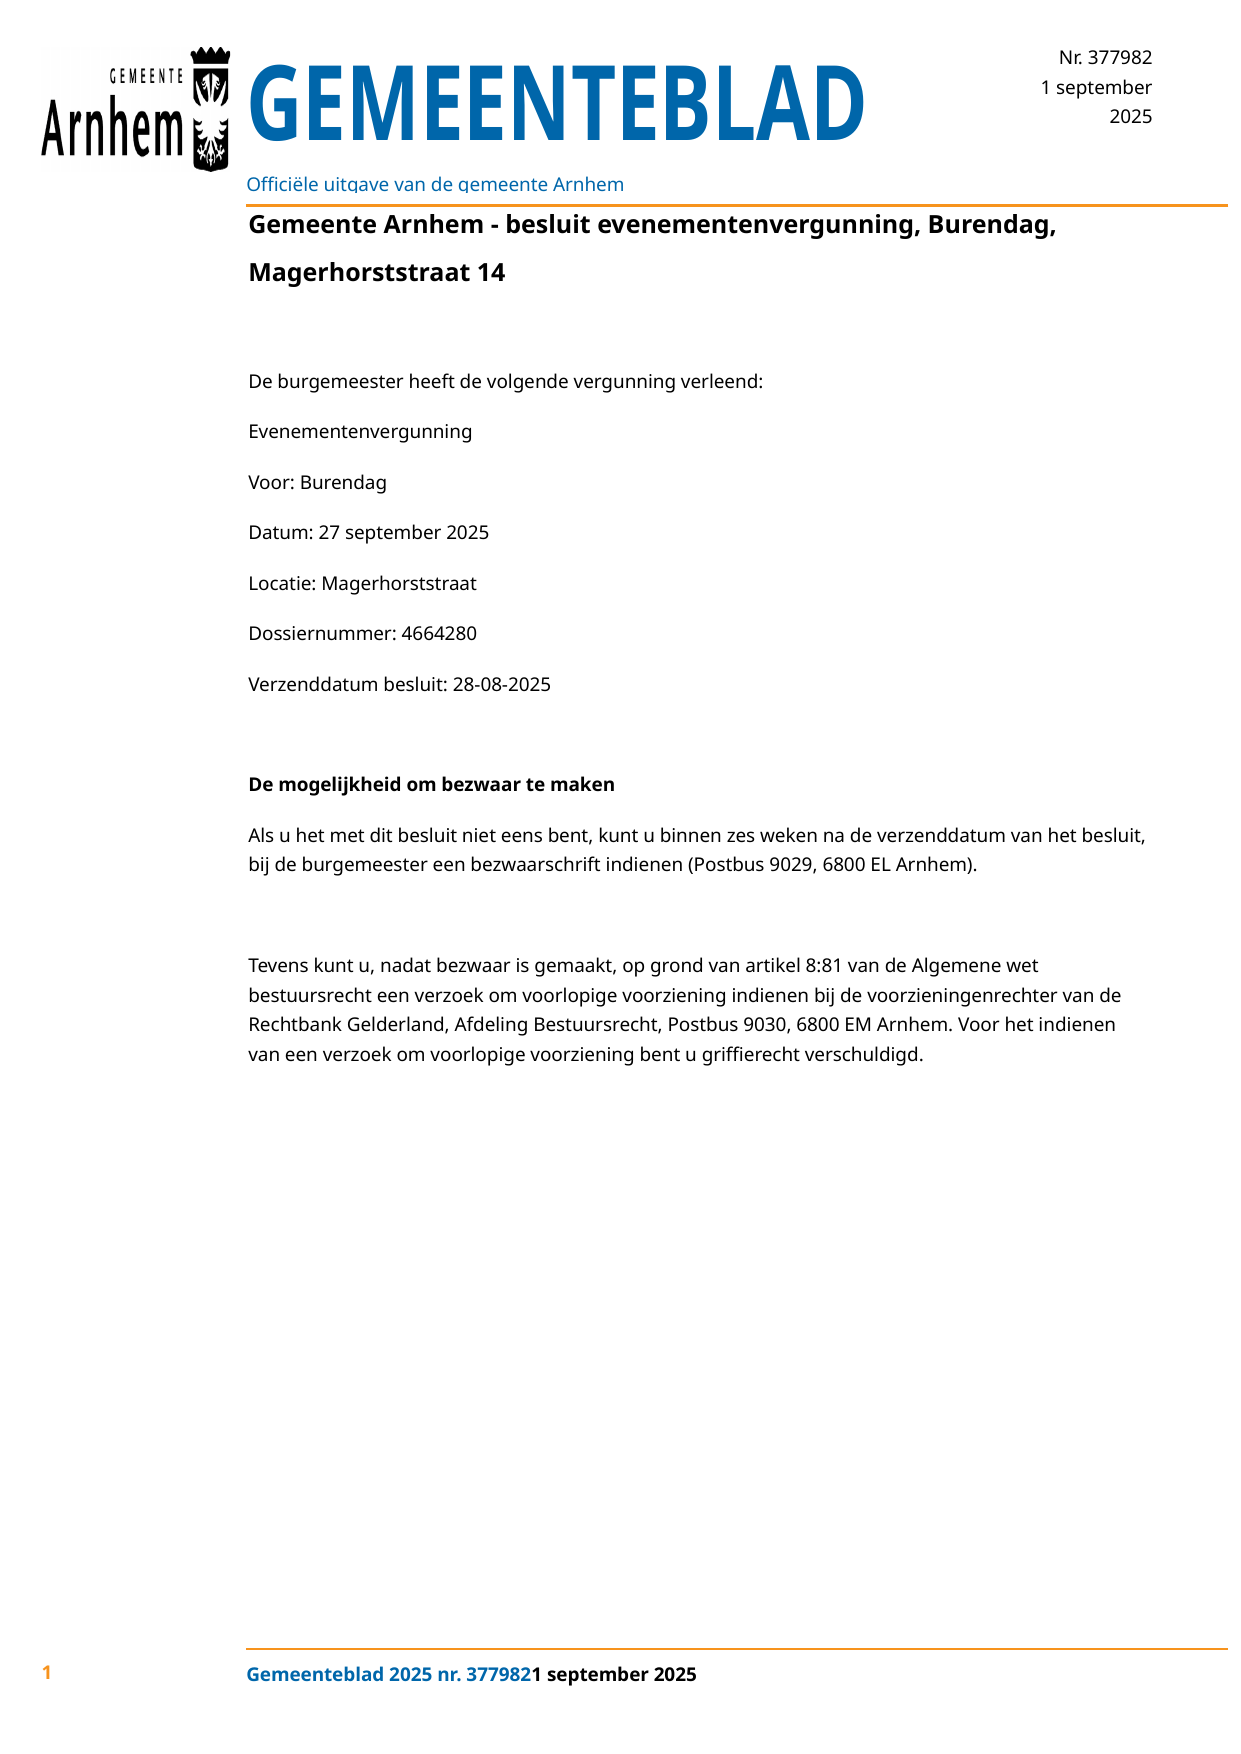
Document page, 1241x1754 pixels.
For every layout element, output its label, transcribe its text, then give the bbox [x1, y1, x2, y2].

text Als u het met dit besluit niet eens bent, kunt u binnen zes weken na de verzenddatum van het besluit, bij de burgemeester een bezwaarschrift indienen (Postbus 9029, 6800 EL Arnhem). [248, 822, 1152, 877]
text Verzenddatum besluit: 28-08-2025 [248, 671, 1152, 697]
text Voor: Burendag [248, 469, 1152, 495]
picture [41, 47, 231, 172]
text Locatie: Magerhorststraat [248, 570, 1152, 596]
text Gemeente Arnhem - besluit evenementenvergunning, Burendag, Magerhorststraat 14 [248, 207, 1152, 288]
text Evenementenvergunning [248, 419, 1152, 444]
text Tevens kunt u, nadat bezwaar is gemaakt, op grond van artikel 8:81 van de Algemene wet bestuursrecht een verzoek om voorlopige voorziening indienen bij de voorzieningenrechter van de Rechtbank Gelderland, Afdeling Bestuursrecht, Postbus 9030, 6800 EM Arnhem. Voor het indienen van een verzoek om voorlopige voorziening bent u griffierecht verschuldigd. [248, 952, 1152, 1067]
text De burgemeester heeft de volgende vergunning verleend: [248, 368, 1152, 394]
text De mogelijkheid om bezwaar te maken [248, 772, 1152, 797]
text Datum: 27 september 2025 [248, 519, 1152, 545]
text Dossiernummer: 4664280 [248, 620, 1152, 646]
